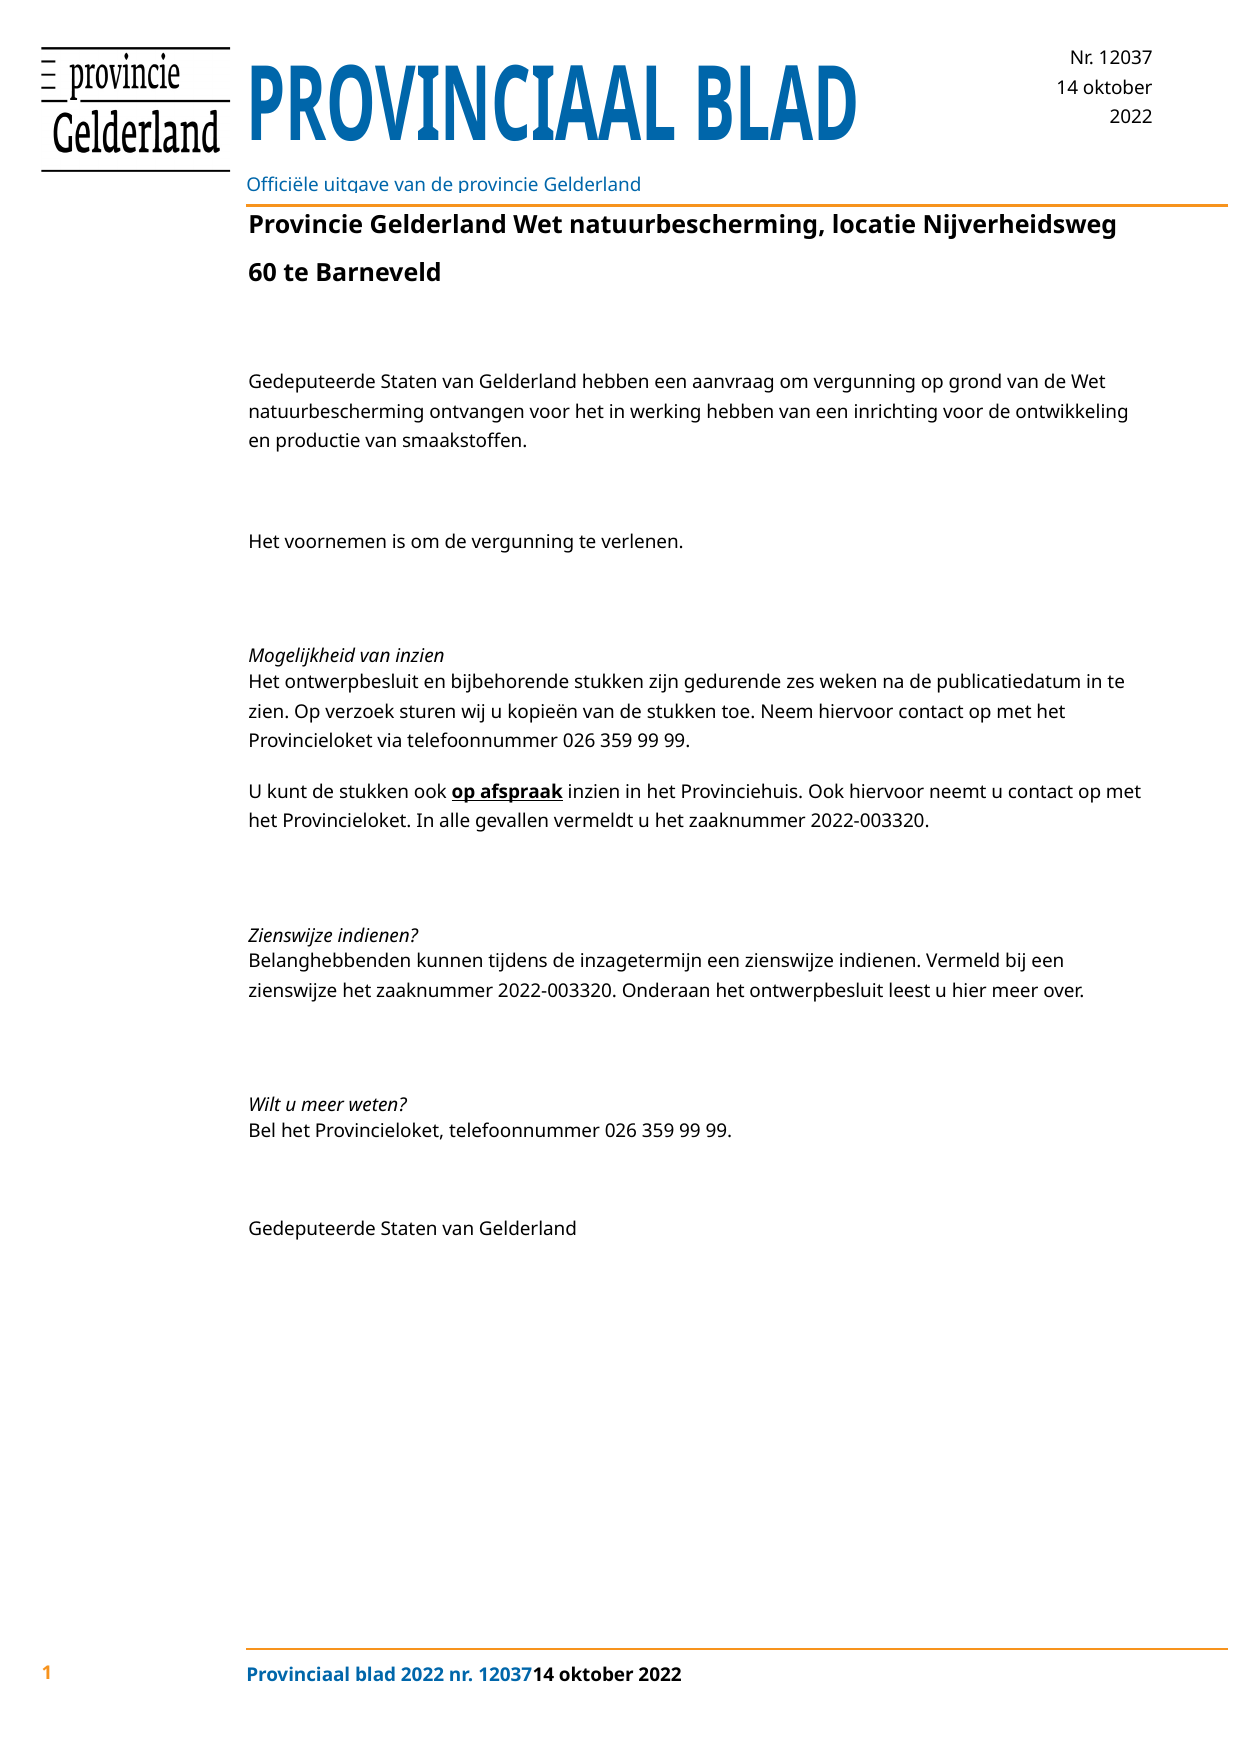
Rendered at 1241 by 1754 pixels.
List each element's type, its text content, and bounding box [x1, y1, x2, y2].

text Provincie Gelderland Wet natuurbescherming, locatie Nijverheidsweg 60 te Barneveld [248, 207, 1152, 288]
text U kunt de stukken ook op afspraak inzien in het Provinciehuis. Ook hiervoor neemt u contact op met het Provincieloket. In alle gevallen vermeldt u het zaaknummer 2022-003320. [248, 778, 1152, 833]
text Gedeputeerde Staten van Gelderland hebben een aanvraag om vergunning op grond van de Wet natuurbescherming ontvangen voor het in werking hebben van een inrichting voor de ontwikkeling en productie van smaakstoffen. [248, 368, 1152, 453]
text Het ontwerpbesluit en bijbehorende stukken zijn gedurende zes weken na de publicatiedatum in te zien. Op verzoek sturen wij u kopieën van de stukken toe. Neem hiervoor contact op met het Provincieloket via telefoonnummer 026 359 99 99. [248, 668, 1152, 753]
text Bel het Provincieloket, telefoonnummer 026 359 99 99. [248, 1117, 1152, 1143]
text Het voornemen is om de vergunning te verlenen. [248, 528, 1152, 554]
text Gedeputeerde Staten van Gelderland [248, 1216, 1152, 1241]
text Belanghebbenden kunnen tijdens de inzagetermijn een zienswijze indienen. Vermeld bij een zienswijze het zaaknummer 2022-003320. Onderaan het ontwerpbesluit leest u hier meer over. [248, 948, 1152, 1003]
text Wilt u meer weten? [248, 1092, 1152, 1117]
text Mogelijkheid van inzien [248, 643, 1152, 668]
text Zienswijze indienen? [248, 922, 1152, 948]
picture [41, 47, 231, 172]
